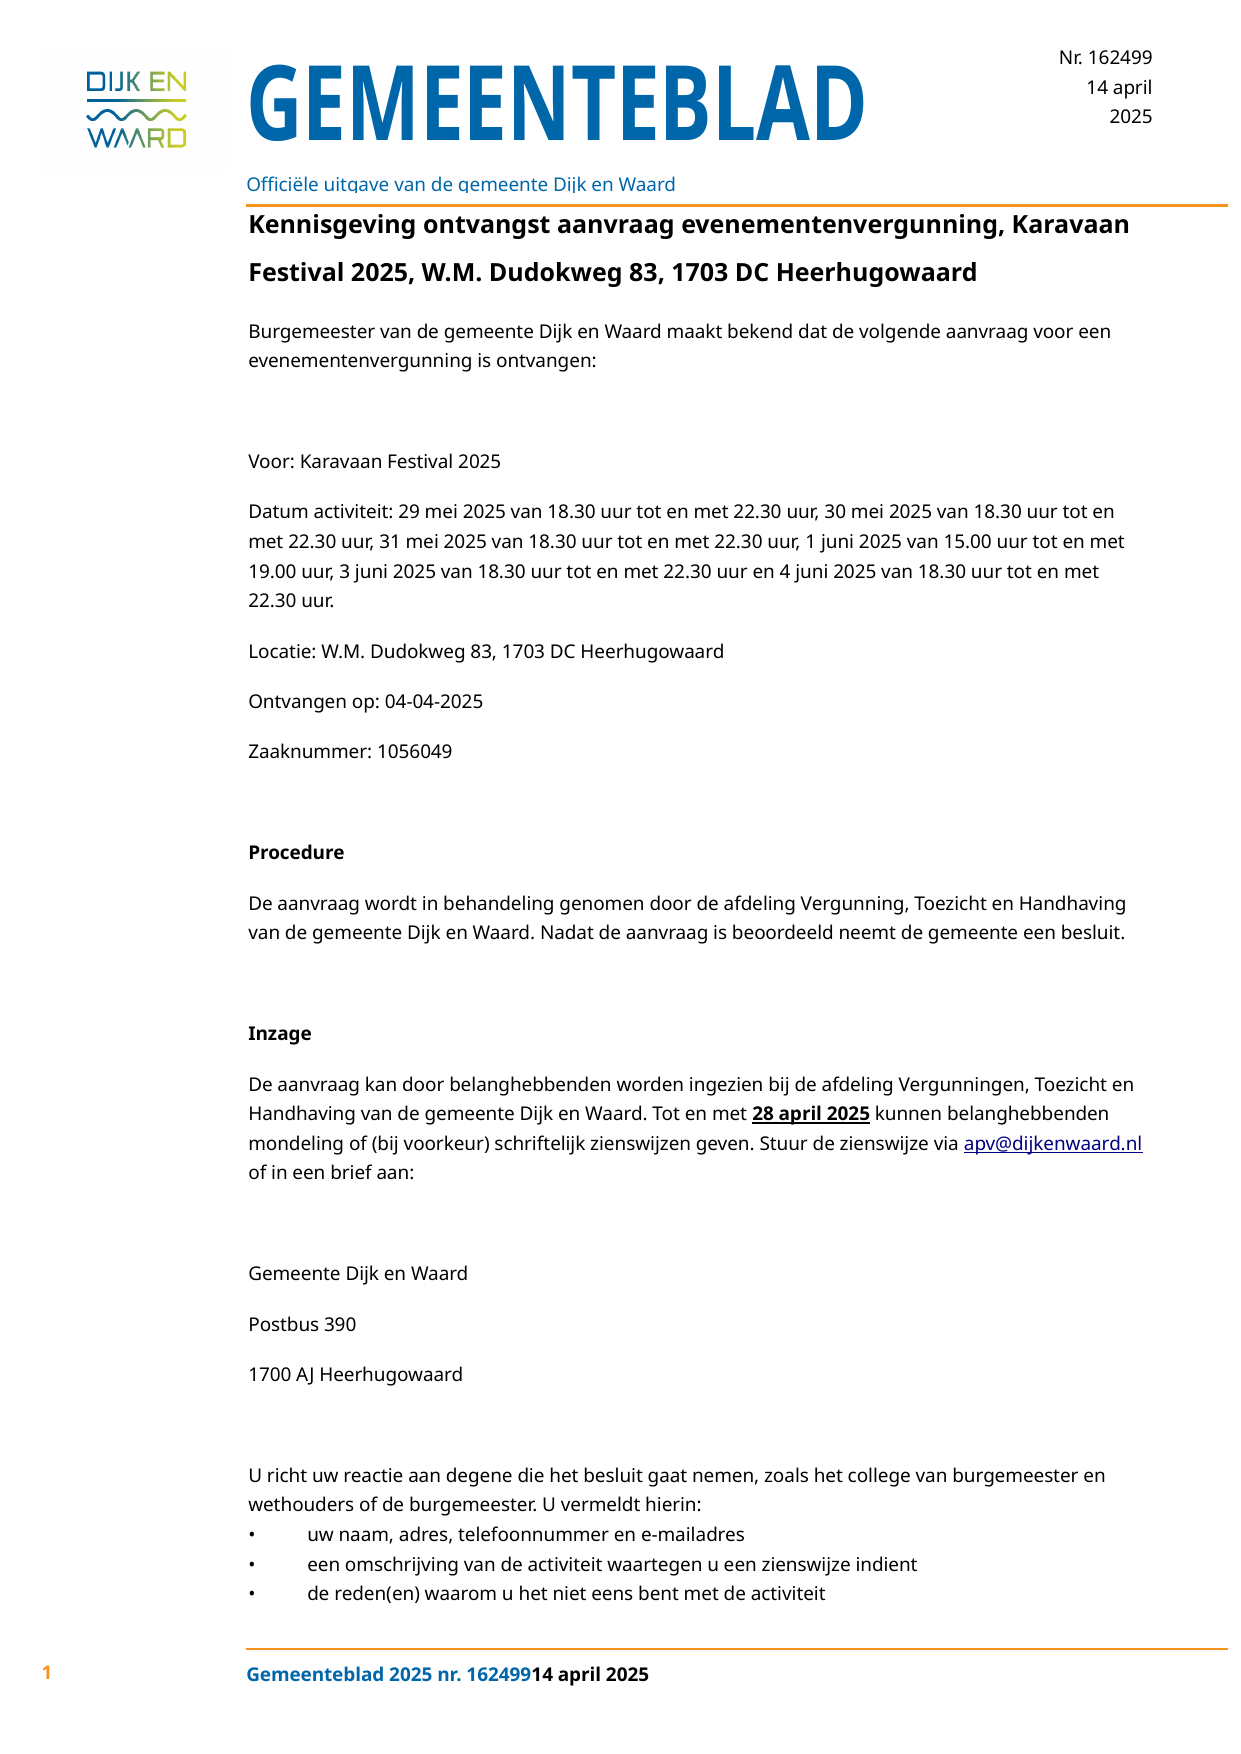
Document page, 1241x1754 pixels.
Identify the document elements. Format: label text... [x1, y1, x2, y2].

text U richt uw reactie aan degene die het besluit gaat nemen, zoals het college van burgemeester en wethouders of de burgemeester. U vermeldt hierin: [248, 1462, 1152, 1517]
text Locatie: W.M. Dudokweg 83, 1703 DC Heerhugowaard [248, 638, 1152, 664]
text Ontvangen op: 04-04-2025 [248, 688, 1152, 714]
text Burgemeester van de gemeente Dijk en Waard maakt bekend dat de volgende aanvraag voor een evenementenvergunning is ontvangen: [248, 318, 1152, 373]
text Postbus 390 [248, 1311, 1152, 1337]
picture [41, 47, 231, 172]
list uw naam, adres, telefoonnummer en e-mailadres [248, 1521, 1152, 1547]
text De aanvraag kan door belanghebbenden worden ingezien bij de afdeling Vergunningen, Toezicht en Handhaving van de gemeente Dijk en Waard. Tot en met 28 april 2025 kunnen belanghebbenden mondeling of (bij voorkeur) schriftelijk zienswijzen geven. Stuur de zienswijze via apv@dijkenwaard.nl of in een brief aan: [248, 1071, 1152, 1185]
text 1700 AJ Heerhugowaard [248, 1361, 1152, 1387]
list de reden(en) waarom u het niet eens bent met de activiteit [248, 1580, 1152, 1606]
text Kennisgeving ontvangst aanvraag evenementenvergunning, Karavaan Festival 2025, W.M. Dudokweg 83, 1703 DC Heerhugowaard [248, 207, 1152, 288]
text Inzage [248, 1020, 1152, 1046]
text Zaaknummer: 1056049 [248, 739, 1152, 764]
list een omschrijving van de activiteit waartegen u een zienswijze indient [248, 1551, 1152, 1577]
text Datum activiteit: 29 mei 2025 van 18.30 uur tot en met 22.30 uur, 30 mei 2025 van 18.30 uur tot en met 22.30 uur, 31 mei 2025 van 18.30 uur tot en met 22.30 uur, 1 juni 2025 van 15.00 uur tot en met 19.00 uur, 3 juni 2025 van 18.30 uur tot en met 22.30 uur en 4 juni 2025 van 18.30 uur tot en met 22.30 uur. [248, 499, 1152, 613]
text De aanvraag wordt in behandeling genomen door de afdeling Vergunning, Toezicht en Handhaving van de gemeente Dijk en Waard. Nadat de aanvraag is beoordeeld neemt de gemeente een besluit. [248, 890, 1152, 945]
text Voor: Karavaan Festival 2025 [248, 448, 1152, 474]
text Gemeente Dijk en Waard [248, 1260, 1152, 1286]
text Procedure [248, 839, 1152, 865]
